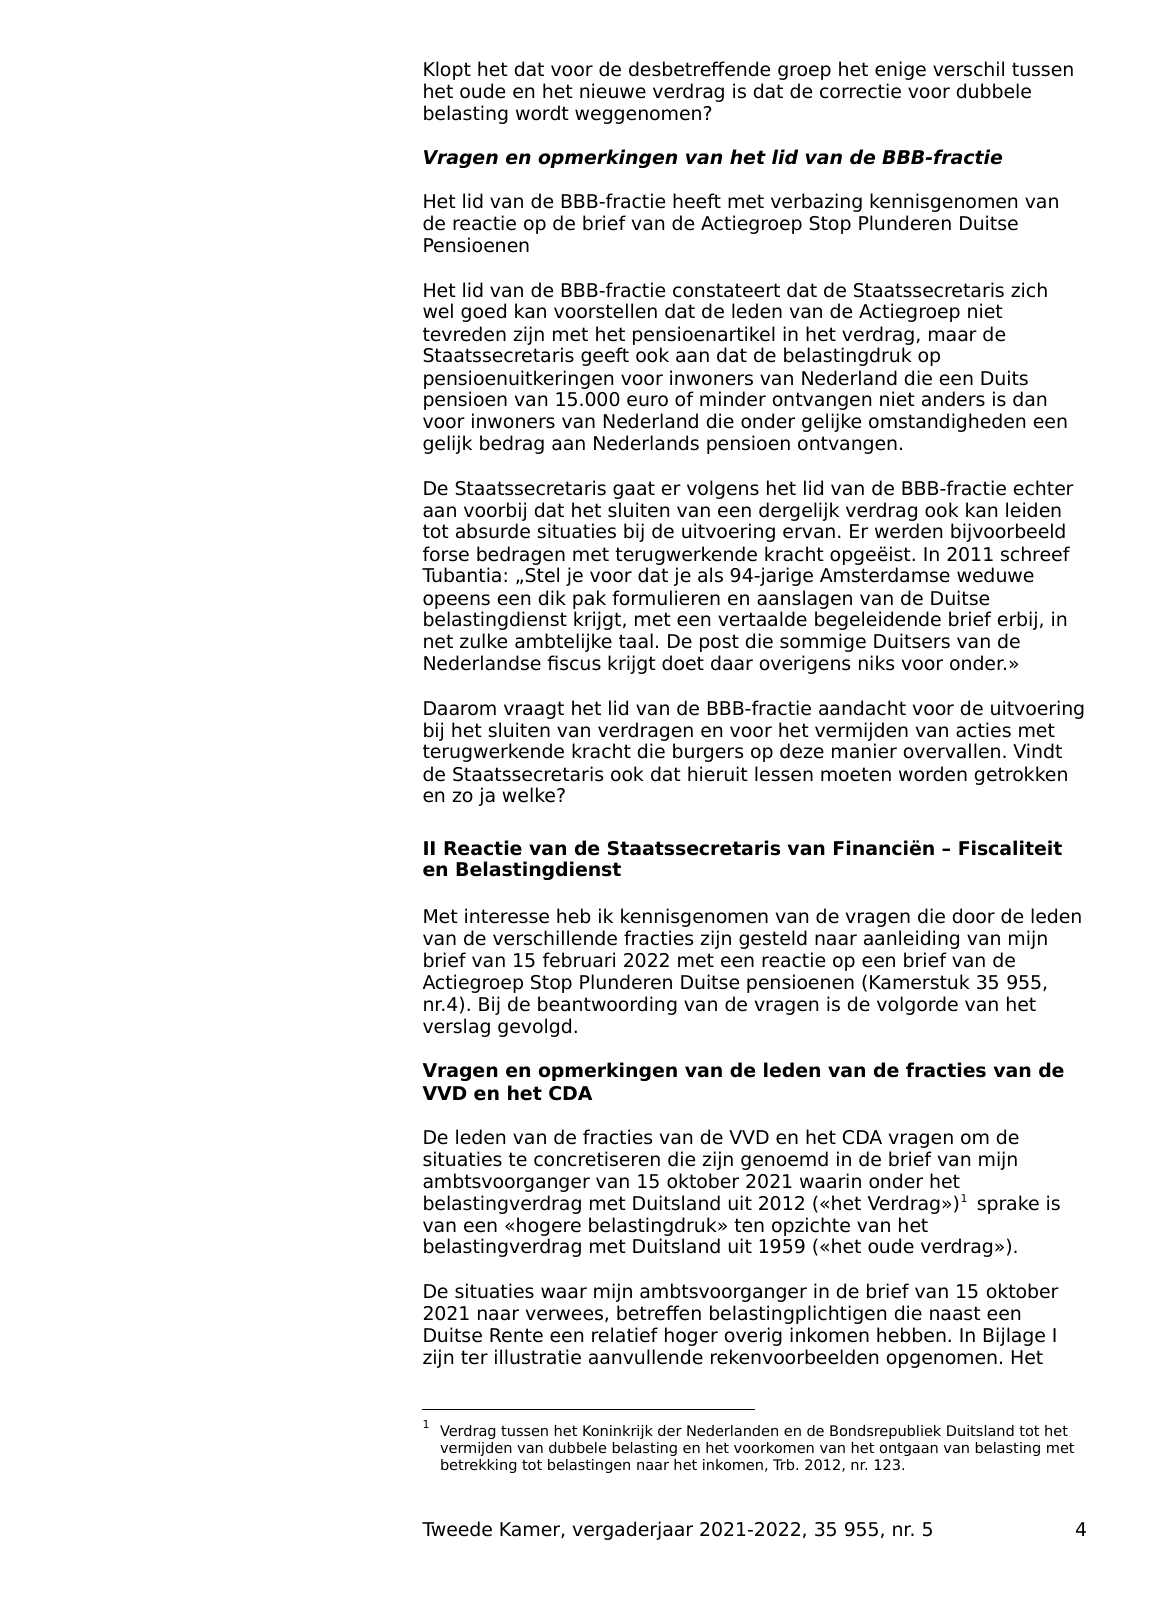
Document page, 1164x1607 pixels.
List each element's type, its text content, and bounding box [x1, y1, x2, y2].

text Daarom vraagt het lid van de BBB-fractie aandacht voor de uitvoering bij het sluiten van verdragen en voor het vermijden van acties met terugwerkende kracht die burgers op deze manier overvallen. Vindt de Staatssecretaris ook dat hieruit lessen moeten worden getrokken en zo ja welke? [422, 697, 1087, 807]
subtitle II Reactie van de Staatssecretaris van Financiën – Fiscaliteit en Belastingdienst [422, 837, 1087, 881]
text De leden van de fracties van de VVD en het CDA vragen om de situaties te concretiseren die zijn genoemd in de brief van mijn ambtsvoorganger van 15 oktober 2021 waarin onder het belastingverdrag met Duitsland uit 2012 («het Verdrag») sprake is van een «hogere belastingdruk» ten opzichte van het belastingverdrag met Duitsland uit 1959 («het oude verdrag»). [422, 1127, 1087, 1258]
text De situaties waar mijn ambtsvoorganger in de brief van 15 oktober 2021 naar verwees, betreffen belastingplichtigen die naast een Duitse Rente een relatief hoger overig inkomen hebben. In Bijlage I zijn ter illustratie aanvullende rekenvoorbeelden opgenomen. Het [422, 1281, 1087, 1368]
text Met interesse heb ik kennisgenomen van de vragen die door de leden van de verschillende fracties zijn gesteld naar aanleiding van mijn brief van 15 februari 2022 met een reactie op een brief van de Actiegroep Stop Plunderen Duitse pensioenen (Kamerstuk 35 955, nr.4). Bij de beantwoording van de vragen is de volgorde van het verslag gevolgd. [422, 906, 1087, 1038]
subtitle Vragen en opmerkingen van het lid van de BBB-fractie [422, 147, 1087, 169]
text Het lid van de BBB-fractie heeft met verbazing kennisgenomen van de reactie op de brief van de Actiegroep Stop Plunderen Duitse Pensioenen [422, 191, 1087, 257]
text Het lid van de BBB-fractie constateert dat de Staatssecretaris zich wel goed kan voorstellen dat de leden van de Actiegroep niet tevreden zijn met het pensioenartikel in het verdrag, maar de Staatssecretaris geeft ook aan dat de belastingdruk op pensioenuitkeringen voor inwoners van Nederland die een Duits pensioen van 15.000 euro of minder ontvangen niet anders is dan voor inwoners van Nederland die onder gelijke omstandigheden een gelijk bedrag aan Nederlands pensioen ontvangen. [422, 279, 1087, 455]
text De Staatssecretaris gaat er volgens het lid van de BBB-fractie echter aan voorbij dat het sluiten van een dergelijk verdrag ook kan leiden tot absurde situaties bij de uitvoering ervan. Er werden bijvoorbeeld forse bedragen met terugwerkende kracht opgeëist. In 2011 schreef Tubantia: „Stel je voor dat je als 94-jarige Amsterdamse weduwe opeens een dik pak formulieren en aanslagen van de Duitse belastingdienst krijgt, met een vertaalde begeleidende brief erbij, in net zulke ambtelijke taal. De post die sommige Duitsers van de Nederlandse fiscus krijgt doet daar overigens niks voor onder.» [422, 477, 1087, 675]
text Verdrag tussen het Koninkrijk der Nederlanden en de Bondsrepubliek Duitsland tot het vermijden van dubbele belasting en het voorkomen van het ontgaan van belasting met betrekking tot belastingen naar het inkomen, Trb. 2012, nr. 123. [422, 1418, 1087, 1474]
text Klopt het dat voor de desbetreffende groep het enige verschil tussen het oude en het nieuwe verdrag is dat de correctie voor dubbele belasting wordt weggenomen? [422, 59, 1087, 125]
subtitle Vragen en opmerkingen van de leden van de fracties van de VVD en het CDA [422, 1060, 1087, 1104]
